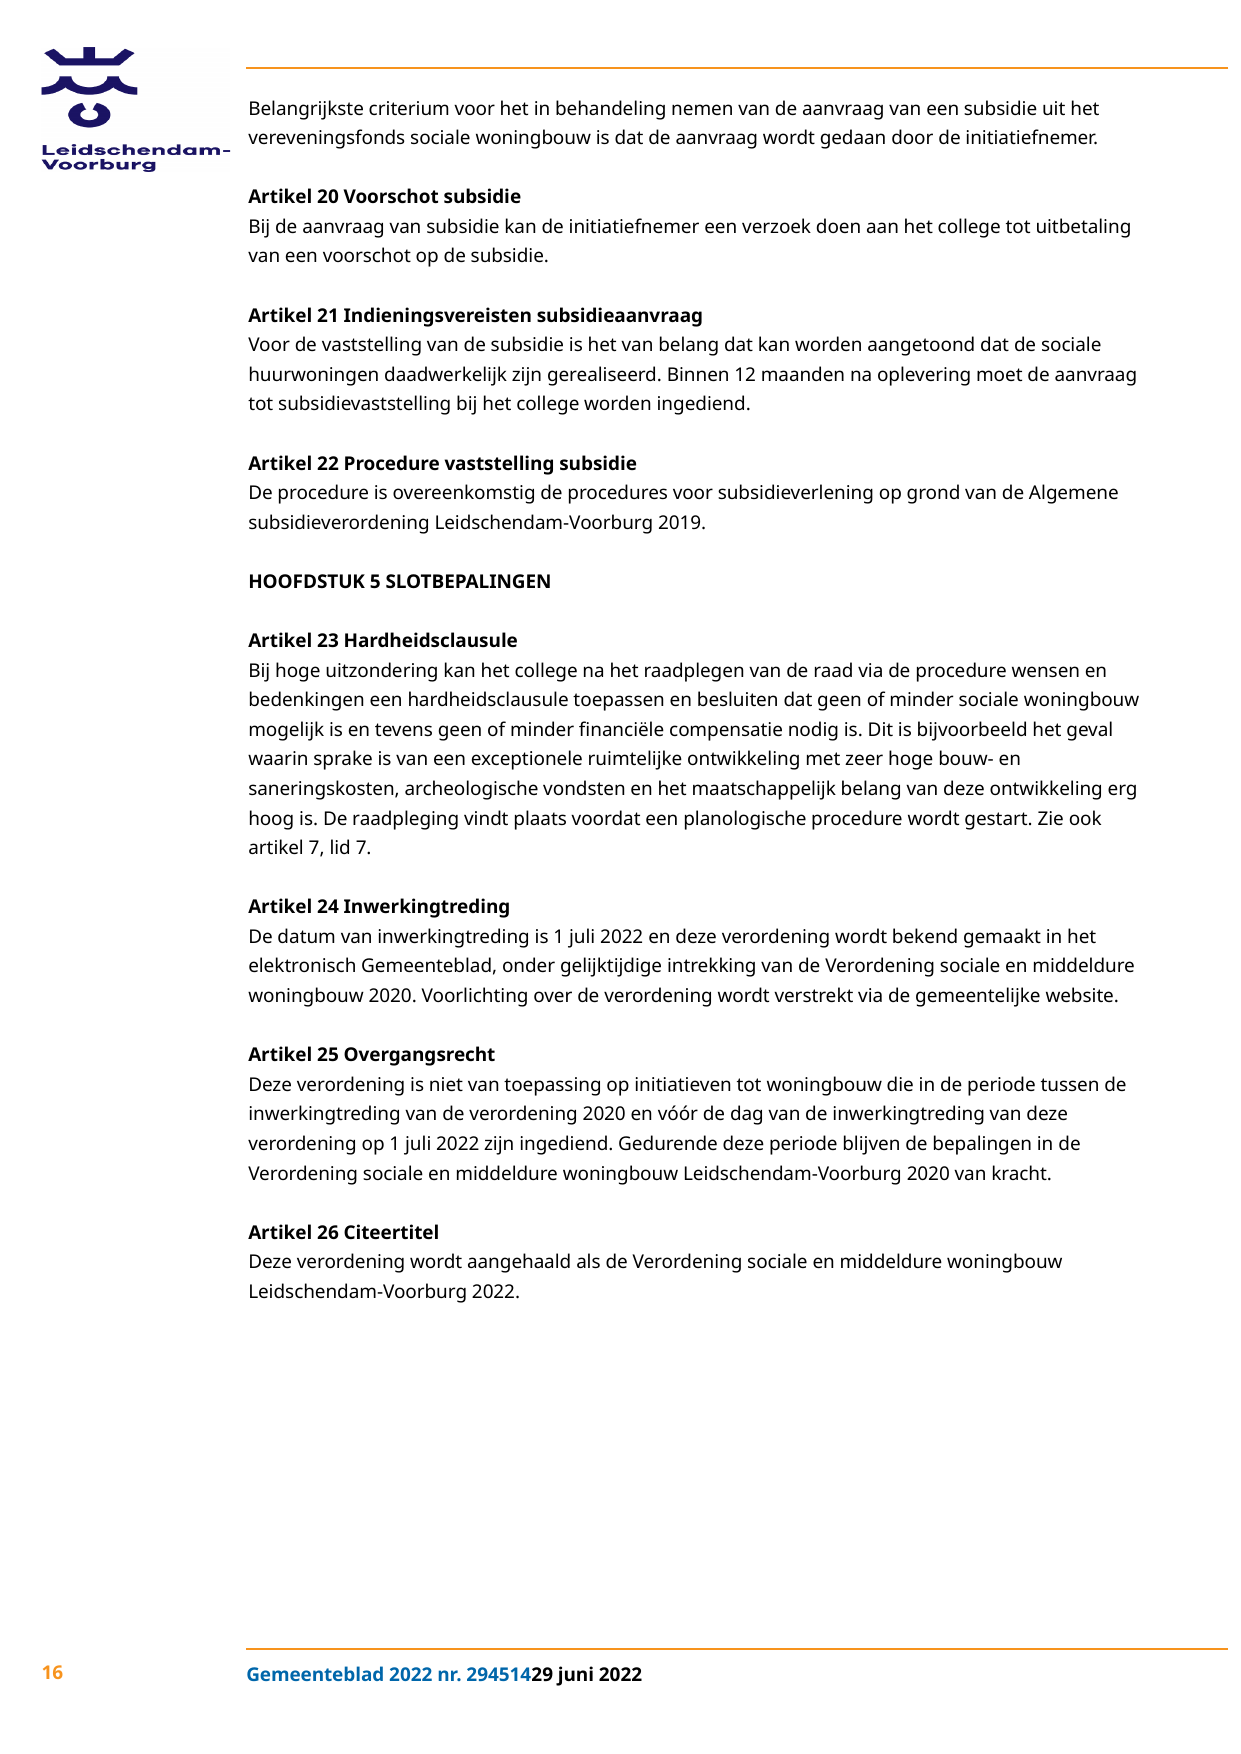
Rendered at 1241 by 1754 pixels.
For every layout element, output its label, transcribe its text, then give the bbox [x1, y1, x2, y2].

text Artikel 25 Overgangsrecht [248, 1041, 1152, 1067]
text Artikel 26 Citeertitel [248, 1219, 1152, 1245]
text De datum van inwerkingtreding is 1 juli 2022 en deze verordening wordt bekend gemaakt in het elektronisch Gemeenteblad, onder gelijktijdige intrekking van de Verordening sociale en middeldure woningbouw 2020. Voorlichting over de verordening wordt verstrekt via de gemeentelijke website. [248, 923, 1152, 1008]
text Artikel 23 Hardheidsclausule [248, 627, 1152, 653]
text Deze verordening is niet van toepassing op initiatieven tot woningbouw die in de periode tussen de inwerkingtreding van de verordening 2020 en vóór de dag van de inwerkingtreding van deze verordening op 1 juli 2022 zijn ingediend. Gedurende deze periode blijven de bepalingen in de Verordening sociale en middeldure woningbouw Leidschendam-Voorburg 2020 van kracht. [248, 1071, 1152, 1186]
text Artikel 22 Procedure vaststelling subsidie [248, 450, 1152, 476]
text Voor de vaststelling van de subsidie is het van belang dat kan worden aangetoond dat de sociale huurwoningen daadwerkelijk zijn gerealiseerd. Binnen 12 maanden na oplevering moet de aanvraag tot subsidievaststelling bij het college worden ingediend. [248, 331, 1152, 416]
picture [41, 47, 231, 172]
text Artikel 24 Inwerkingtreding [248, 893, 1152, 919]
text De procedure is overeenkomstig de procedures voor subsidieverlening op grond van de Algemene subsidieverordening Leidschendam-Voorburg 2019. [248, 479, 1152, 535]
text Deze verordening wordt aangehaald als de Verordening sociale en middeldure woningbouw Leidschendam-Voorburg 2022. [248, 1248, 1152, 1304]
text Belangrijkste criterium voor het in behandeling nemen van de aanvraag van een subsidie uit het vereveningsfonds sociale woningbouw is dat de aanvraag wordt gedaan door de initiatiefnemer. [248, 95, 1152, 150]
text Artikel 20 Voorschot subsidie [248, 183, 1152, 209]
text HOOFDSTUK 5 SLOTBEPALINGEN [248, 568, 1152, 594]
text Bij de aanvraag van subsidie kan de initiatiefnemer een verzoek doen aan het college tot uitbetaling van een voorschot op de subsidie. [248, 213, 1152, 268]
text Bij hoge uitzondering kan het college na het raadplegen van de raad via de procedure wensen en bedenkingen een hardheidsclausule toepassen en besluiten dat geen of minder sociale woningbouw mogelijk is en tevens geen of minder financiële compensatie nodig is. Dit is bijvoorbeeld het geval waarin sprake is van een exceptionele ruimtelijke ontwikkeling met zeer hoge bouw- en saneringskosten, archeologische vondsten en het maatschappelijk belang van deze ontwikkeling erg hoog is. De raadpleging vindt plaats voordat een planologische procedure wordt gestart. Zie ook artikel 7, lid 7. [248, 657, 1152, 860]
text Artikel 21 Indieningsvereisten subsidieaanvraag [248, 302, 1152, 328]
